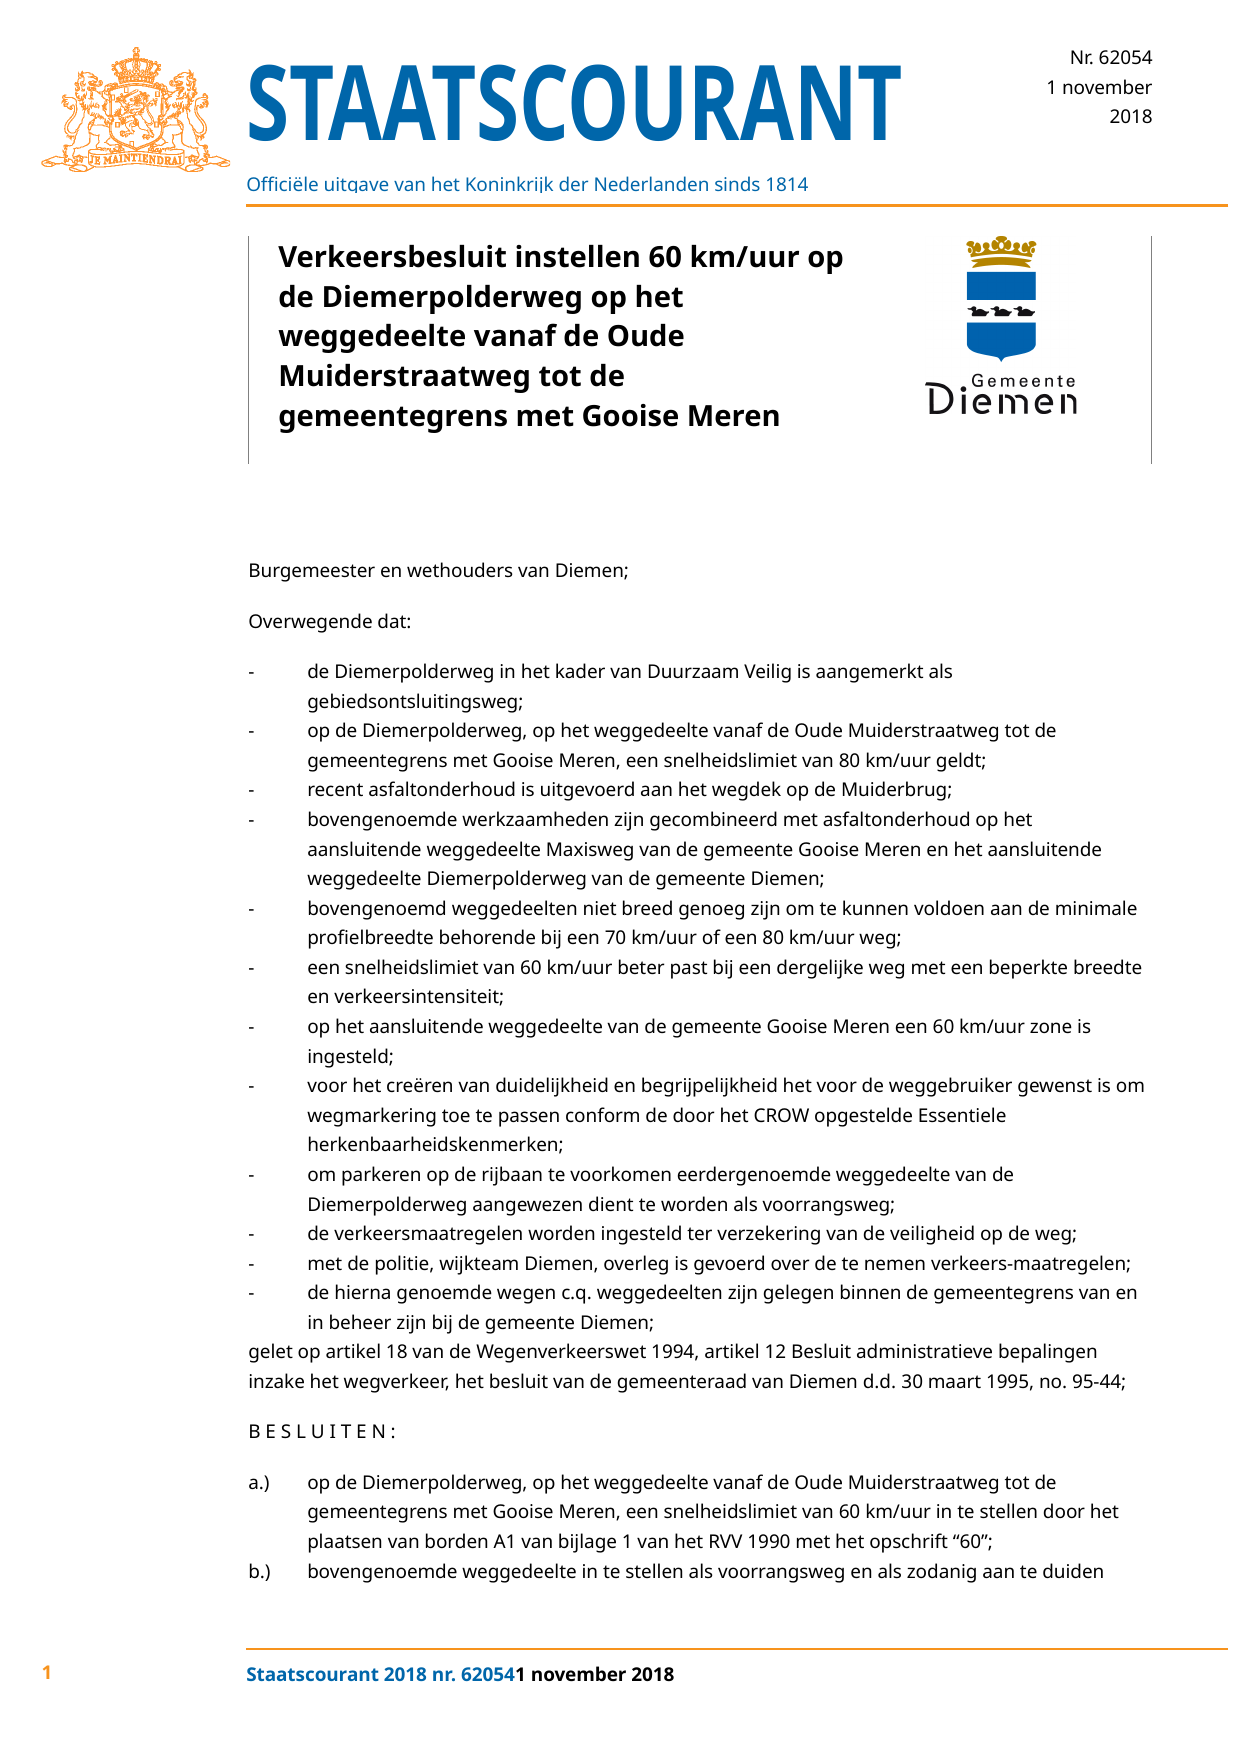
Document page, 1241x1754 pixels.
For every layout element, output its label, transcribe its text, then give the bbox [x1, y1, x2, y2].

list de hierna genoemde wegen c.q. weggedeelten zijn gelegen binnen de gemeentegrens van en in beheer zijn bij de gemeente Diemen; [248, 1279, 1152, 1335]
list recent asfaltonderhoud is uitgevoerd aan het wegdek op de Muiderbrug; [248, 777, 1152, 802]
list voor het creëren van duidelijkheid en begrijpelijkheid het voor de weggebruiker gewenst is om wegmarkering toe te passen conform de door het CROW opgestelde Essentiele herkenbaarheidskenmerken; [248, 1072, 1152, 1157]
list bovengenoemd weggedeelten niet breed genoeg zijn om te kunnen voldoen aan de minimale profielbreedte behorende bij een 70 km/uur of een 80 km/uur weg; [248, 895, 1152, 950]
list op de Diemerpolderweg, op het weggedeelte vanaf de Oude Muiderstraatweg tot de gemeentegrens met Gooise Meren, een snelheidslimiet van 60 km/uur in te stellen door het plaatsen van borden A1 van bijlage 1 van het RVV 1990 met het opschrift “60”; [248, 1469, 1152, 1554]
text B E S L U I T E N : [248, 1419, 1152, 1444]
table_header [850, 236, 925, 413]
list de Diemerpolderweg in het kader van Duurzaam Veilig is aangemerkt als gebiedsontsluitingsweg; [248, 658, 1152, 713]
list bovengenoemde weggedeelte in te stellen als voorrangsweg en als zodanig aan te duiden [248, 1558, 1152, 1583]
list om parkeren op de rijbaan te voorkomen eerdergenoemde weggedeelte van de Diemerpolderweg aangewezen dient te worden als voorrangsweg; [248, 1161, 1152, 1216]
text Overwegende dat: [248, 608, 1152, 633]
picture [925, 236, 1077, 414]
list op de Diemerpolderweg, op het weggedeelte vanaf de Oude Muiderstraatweg tot de gemeentegrens met Gooise Meren, een snelheidslimiet van 80 km/uur geldt; [248, 717, 1152, 773]
list een snelheidslimiet van 60 km/uur beter past bij een dergelijke weg met een beperkte breedte en verkeersintensiteit; [248, 954, 1152, 1009]
picture [41, 47, 231, 172]
table_header Verkeersbesluit instellen 60 km/uur op de Diemerpolderweg op het weggedeelte vanaf de Oude Muiderstraatweg tot de gemeentegrens met Gooise Meren [249, 236, 850, 464]
text Burgemeester en wethouders van Diemen; [248, 557, 1152, 583]
list op het aansluitende weggedeelte van de gemeente Gooise Meren een 60 km/uur zone is ingesteld; [248, 1013, 1152, 1068]
table_header [1077, 236, 1151, 413]
text gelet op artikel 18 van de Wegenverkeerswet 1994, artikel 12 Besluit administratieve bepalingen inzake het wegverkeer, het besluit van de gemeenteraad van Diemen d.d. 30 maart 1995, no. 95-44; [248, 1339, 1152, 1394]
table_header [850, 414, 1151, 464]
list met de politie, wijkteam Diemen, overleg is gevoerd over de te nemen verkeers-maatregelen; [248, 1250, 1152, 1276]
list bovengenoemde werkzaamheden zijn gecombineerd met asfaltonderhoud op het aansluitende weggedeelte Maxisweg van de gemeente Gooise Meren en het aansluitende weggedeelte Diemerpolderweg van de gemeente Diemen; [248, 806, 1152, 891]
list de verkeersmaatregelen worden ingesteld ter verzekering van de veiligheid op de weg; [248, 1220, 1152, 1246]
